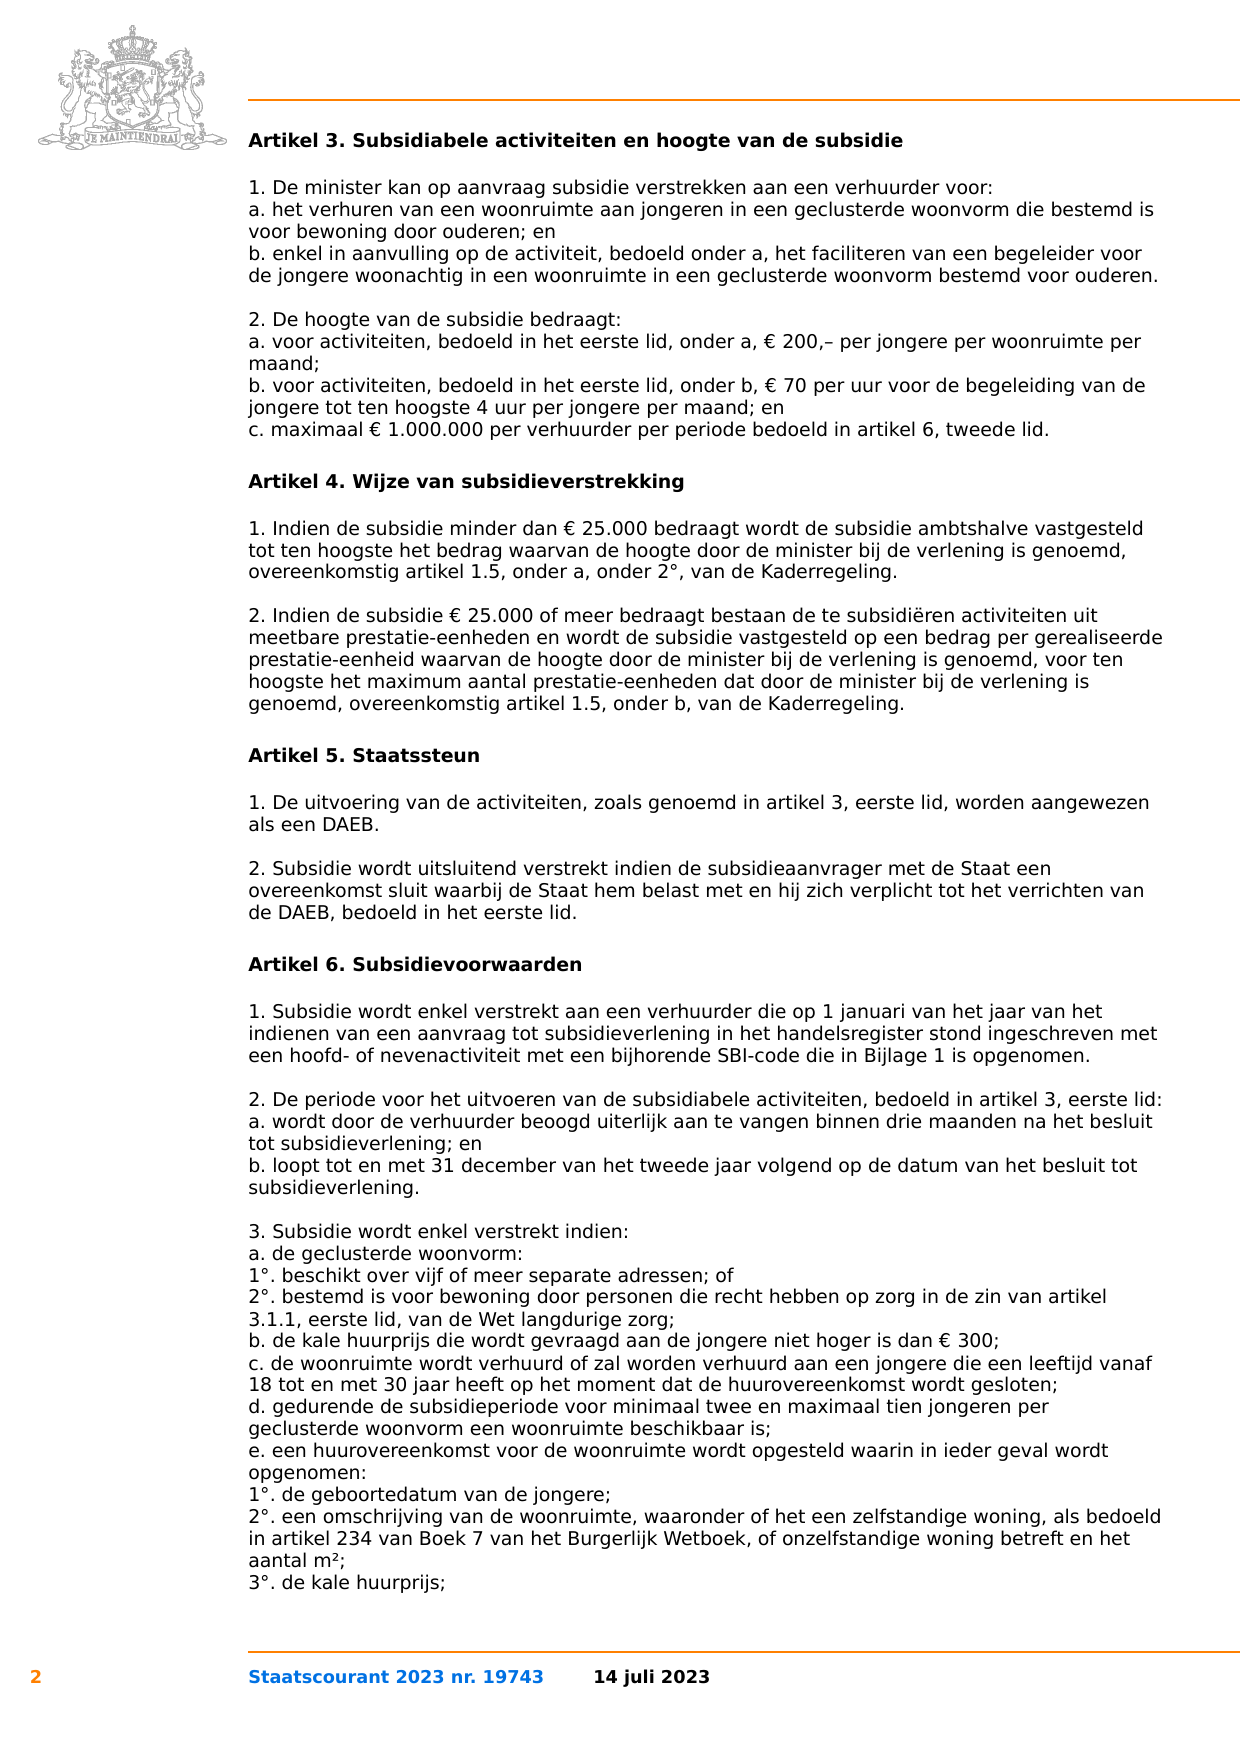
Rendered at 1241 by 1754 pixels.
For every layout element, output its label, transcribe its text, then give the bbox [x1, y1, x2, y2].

text a. voor activiteiten, bedoeld in het eerste lid, onder a, € 200,– per jongere per woonruimte per maand; [248, 331, 1163, 374]
picture [38, 25, 227, 150]
text 1°. beschikt over vijf of meer separate adressen; of [248, 1264, 1163, 1286]
text c. de woonruimte wordt verhuurd of zal worden verhuurd aan een jongere die een leeftijd vanaf 18 tot en met 30 jaar heeft op het moment dat de huurovereenkomst wordt gesloten; [248, 1352, 1163, 1396]
text 2°. een omschrijving van de woonruimte, waaronder of het een zelfstandige woning, als bedoeld in artikel 234 van Boek 7 van het Burgerlijk Wetboek, of onzelfstandige woning betreft en het aantal m²; [248, 1506, 1163, 1572]
subtitle Artikel 3. Subsidiabele activiteiten en hoogte van de subsidie [248, 130, 1163, 152]
text b. loopt tot en met 31 december van het tweede jaar volgend op de datum van het besluit tot subsidieverlening. [248, 1155, 1163, 1199]
subtitle Artikel 5. Staatssteun [248, 745, 1163, 767]
text 3°. de kale huurprijs; [248, 1572, 1163, 1594]
text a. het verhuren van een woonruimte aan jongeren in een geclusterde woonvorm die bestemd is voor bewoning door ouderen; en [248, 199, 1163, 243]
text 2. De hoogte van de subsidie bedraagt: [248, 309, 1163, 331]
text c. maximaal € 1.000.000 per verhuurder per periode bedoeld in artikel 6, tweede lid. [248, 418, 1163, 441]
text b. de kale huurprijs die wordt gevraagd aan de jongere niet hoger is dan € 300; [248, 1330, 1163, 1352]
text 3. Subsidie wordt enkel verstrekt indien: [248, 1221, 1163, 1242]
text 1. Indien de subsidie minder dan € 25.000 bedraagt wordt de subsidie ambtshalve vastgesteld tot ten hoogste het bedrag waarvan de hoogte door de minister bij de verlening is genoemd, overeenkomstig artikel 1.5, onder a, onder 2°, van de Kaderregeling. [248, 517, 1163, 583]
subtitle Artikel 4. Wijze van subsidieverstrekking [248, 471, 1163, 492]
text 1°. de geboortedatum van de jongere; [248, 1484, 1163, 1506]
text 2°. bestemd is voor bewoning door personen die recht hebben op zorg in de zin van artikel 3.1.1, eerste lid, van de Wet langdurige zorg; [248, 1286, 1163, 1330]
text 2. De periode voor het uitvoeren van de subsidiabele activiteiten, bedoeld in artikel 3, eerste lid: [248, 1089, 1163, 1111]
text a. de geclusterde woonvorm: [248, 1242, 1163, 1264]
text e. een huurovereenkomst voor de woonruimte wordt opgesteld waarin in ieder geval wordt opgenomen: [248, 1440, 1163, 1484]
text 2. Subsidie wordt uitsluitend verstrekt indien de subsidieaanvrager met de Staat een overeenkomst sluit waarbij de Staat hem belast met en hij zich verplicht tot het verrichten van de DAEB, bedoeld in het eerste lid. [248, 858, 1163, 924]
text 1. De uitvoering van de activiteiten, zoals genoemd in artikel 3, eerste lid, worden aangewezen als een DAEB. [248, 792, 1163, 836]
text 1. De minister kan op aanvraag subsidie verstrekken aan een verhuurder voor: [248, 177, 1163, 199]
text 2. Indien de subsidie € 25.000 of meer bedraagt bestaan de te subsidiëren activiteiten uit meetbare prestatie-eenheden en wordt de subsidie vastgesteld op een bedrag per gerealiseerde prestatie-eenheid waarvan de hoogte door de minister bij de verlening is genoemd, voor ten hoogste het maximum aantal prestatie-eenheden dat door de minister bij de verlening is genoemd, overeenkomstig artikel 1.5, onder b, van de Kaderregeling. [248, 605, 1163, 715]
text d. gedurende de subsidieperiode voor minimaal twee en maximaal tien jongeren per geclusterde woonvorm een woonruimte beschikbaar is; [248, 1396, 1163, 1440]
text 1. Subsidie wordt enkel verstrekt aan een verhuurder die op 1 januari van het jaar van het indienen van een aanvraag tot subsidieverlening in het handelsregister stond ingeschreven met een hoofd- of nevenactiviteit met een bijhorende SBI-code die in Bijlage 1 is opgenomen. [248, 1001, 1163, 1067]
text a. wordt door de verhuurder beoogd uiterlijk aan te vangen binnen drie maanden na het besluit tot subsidieverlening; en [248, 1111, 1163, 1155]
subtitle Artikel 6. Subsidievoorwaarden [248, 954, 1163, 976]
text b. voor activiteiten, bedoeld in het eerste lid, onder b, € 70 per uur voor de begeleiding van de jongere tot ten hoogste 4 uur per jongere per maand; en [248, 374, 1163, 418]
text b. enkel in aanvulling op de activiteit, bedoeld onder a, het faciliteren van een begeleider voor de jongere woonachtig in een woonruimte in een geclusterde woonvorm bestemd voor ouderen. [248, 243, 1163, 287]
